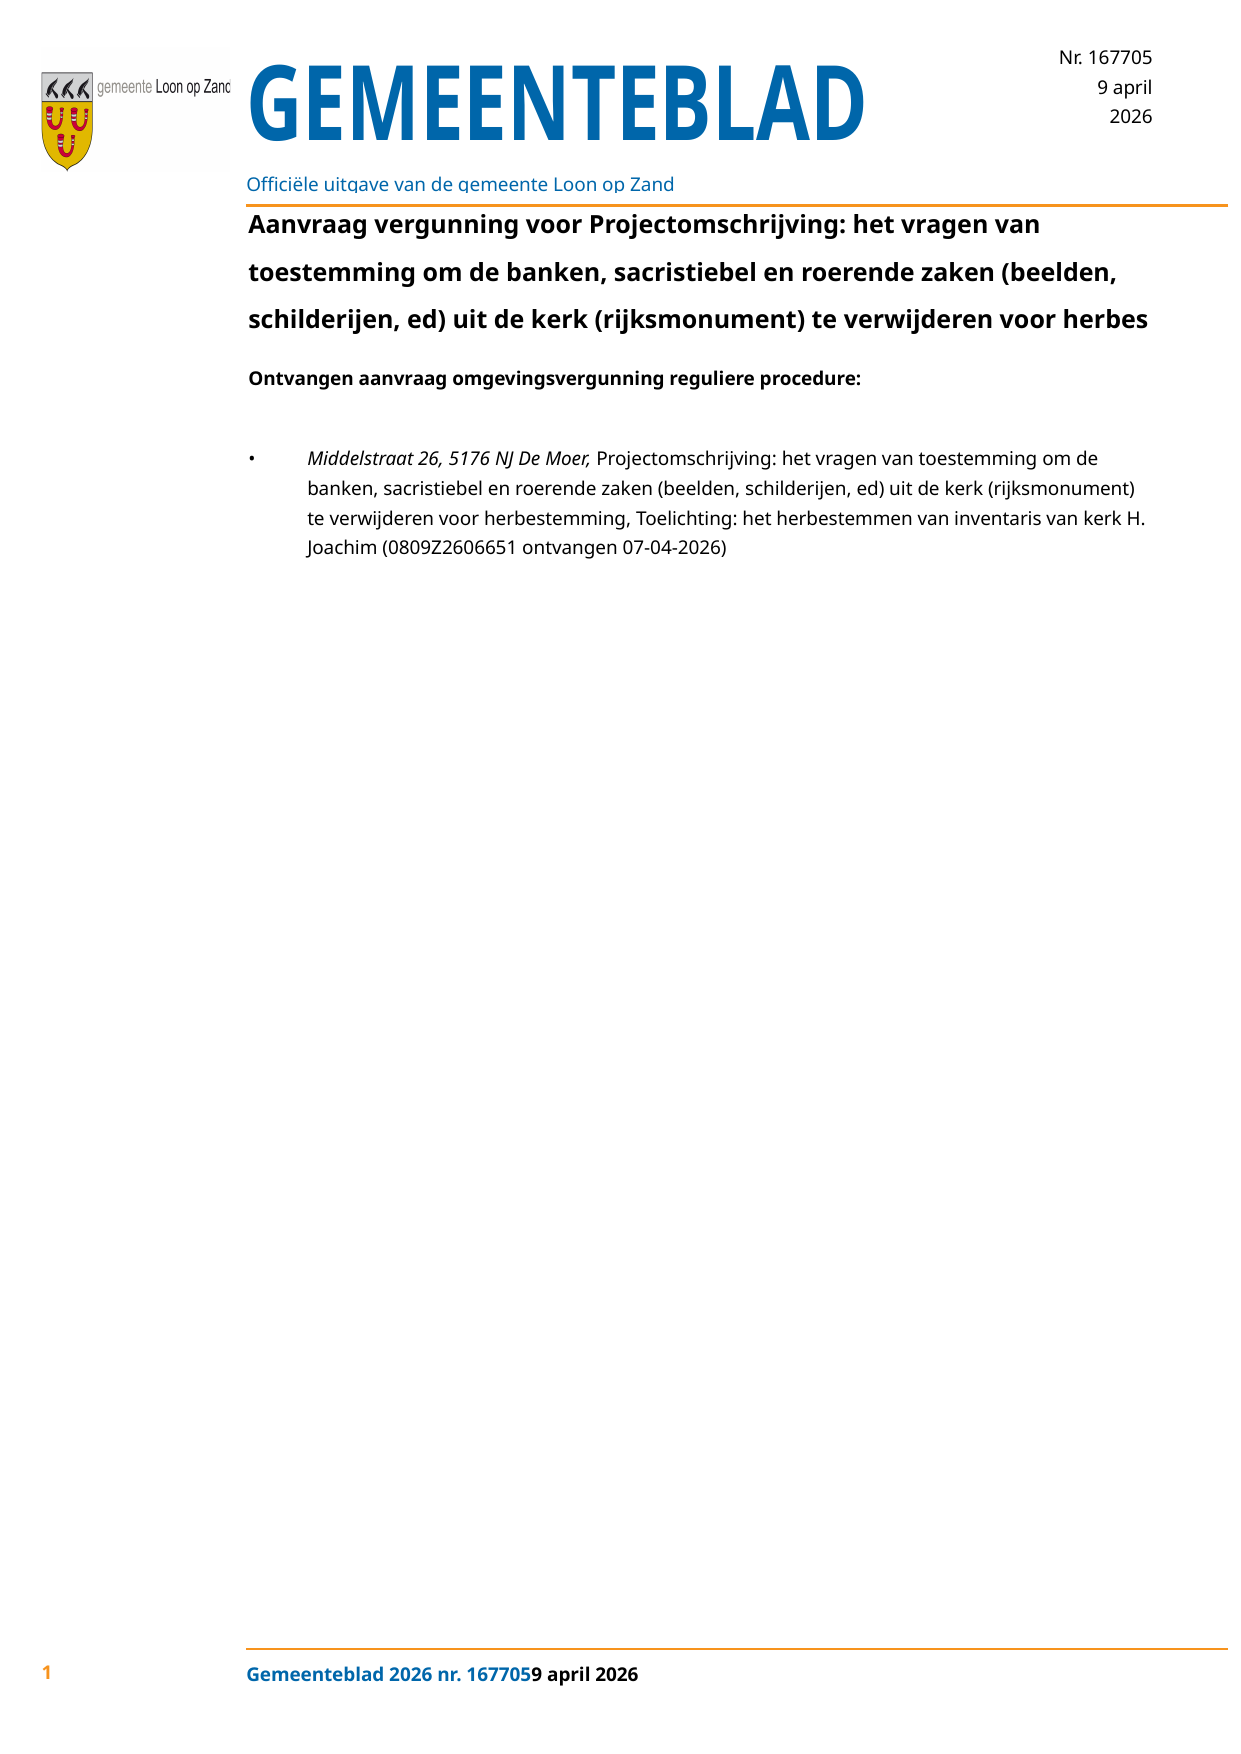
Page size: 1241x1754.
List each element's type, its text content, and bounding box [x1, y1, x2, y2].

text Ontvangen aanvraag omgevingsvergunning reguliere procedure: [248, 366, 1152, 391]
text Aanvraag vergunning voor Projectomschrijving: het vragen van toestemming om de banken, sacristiebel en roerende zaken (beelden, schilderijen, ed) uit de kerk (rijksmonument) te verwijderen voor herbes [248, 207, 1152, 336]
list Middelstraat 26, 5176 NJ De Moer, Projectomschrijving: het vragen van toestemming om de banken, sacristiebel en roerende zaken (beelden, schilderijen, ed) uit de kerk (rijksmonument) te verwijderen voor herbestemming, Toelichting: het herbestemmen van inventaris van kerk H. Joachim (0809Z2606651 ontvangen 07-04-2026) [248, 446, 1152, 560]
picture [41, 47, 231, 172]
